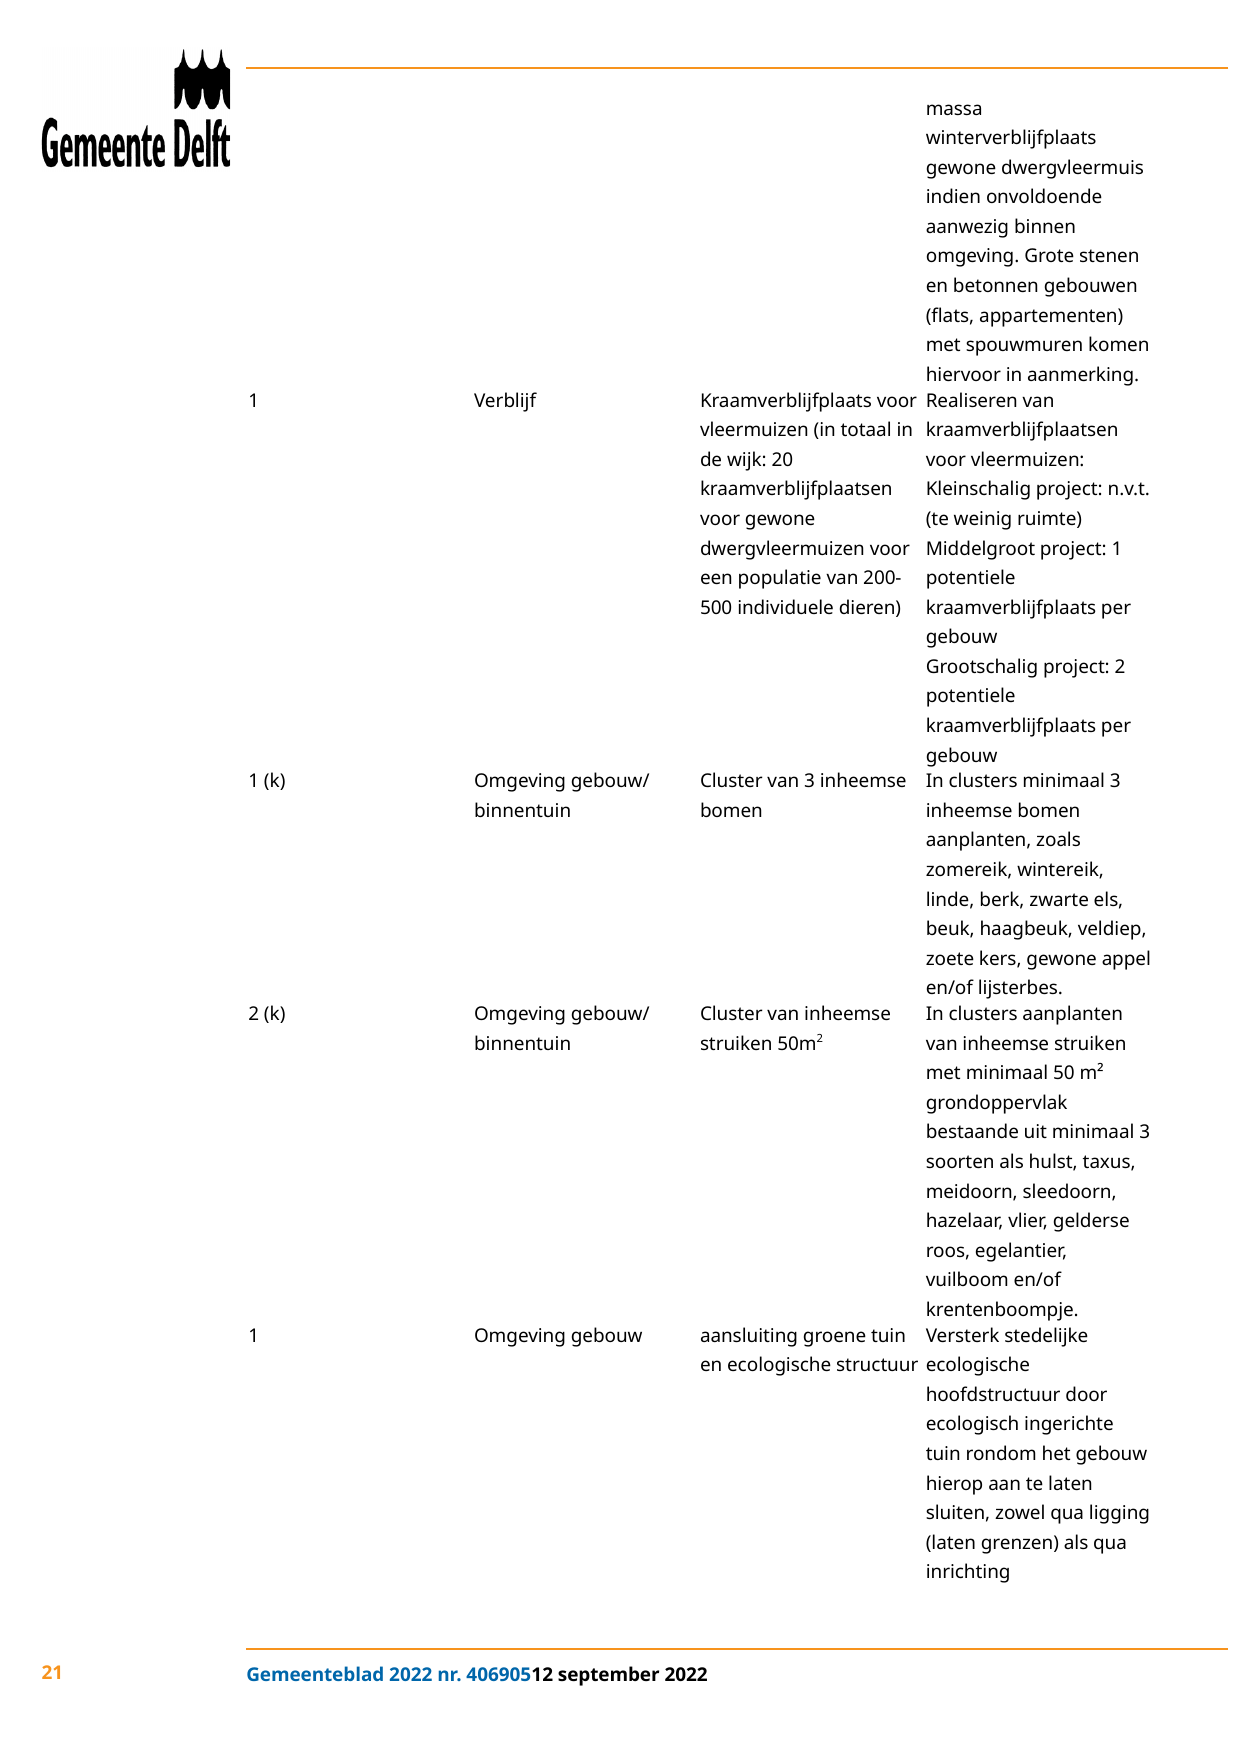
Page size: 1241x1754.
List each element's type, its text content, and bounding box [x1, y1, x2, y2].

table_cell Omgeving gebouw/ binnentuin [474, 768, 700, 1000]
table_cell massa winterverblijfplaats gewone dwergvleermuis indien onvoldoende aanwezig binnen omgeving. Grote stenen en betonnen gebouwen (flats, appartementen) met spouwmuren komen hiervoor in aanmerking. [926, 95, 1152, 387]
table_cell 1 (k) [248, 768, 474, 1000]
table_cell Cluster van 3 inheemse bomen [700, 768, 926, 1000]
table_cell Cluster van inheemse struiken 50m2 [700, 1000, 926, 1322]
table_cell [474, 95, 700, 387]
table_cell aansluiting groene tuin en ecologische structuur [700, 1322, 926, 1584]
table_cell Verblijf [474, 387, 700, 767]
table_cell Omgeving gebouw [474, 1322, 700, 1584]
table_cell Omgeving gebouw/ binnentuin [474, 1000, 700, 1322]
table_cell Realiseren van kraamverblijfplaatsen voor vleermuizen: Kleinschalig project: n.v.t. (te weinig ruimte) Middelgroot project: 1 potentiele kraamverblijfplaats per gebouw Grootschalig project: 2 potentiele kraamverblijfplaats per gebouw [926, 387, 1152, 767]
table_cell Kraamverblijfplaats voor vleermuizen (in totaal in de wijk: 20 kraamverblijfplaatsen voor gewone dwergvleermuizen voor een populatie van 200-500 individuele dieren) [700, 387, 926, 767]
picture [41, 47, 231, 172]
table_cell 2 (k) [248, 1000, 474, 1322]
table_cell In clusters minimaal 3 inheemse bomen aanplanten, zoals zomereik, wintereik, linde, berk, zwarte els, beuk, haagbeuk, veldiep, zoete kers, gewone appel en/of lijsterbes. [926, 768, 1152, 1000]
table_cell 1 [248, 1322, 474, 1584]
table_cell In clusters aanplanten van inheemse struiken met minimaal 50 m² grondoppervlak bestaande uit minimaal 3 soorten als hulst, taxus, meidoorn, sleedoorn, hazelaar, vlier, gelderse roos, egelantier, vuilboom en/of krentenboompje. [926, 1000, 1152, 1322]
table_cell [700, 95, 926, 387]
table_cell Versterk stedelijke ecologische hoofdstructuur door ecologisch ingerichte tuin rondom het gebouw hierop aan te laten sluiten, zowel qua ligging (laten grenzen) als qua inrichting [926, 1322, 1152, 1584]
table_cell 1 [248, 387, 474, 767]
table_cell [248, 95, 474, 387]
